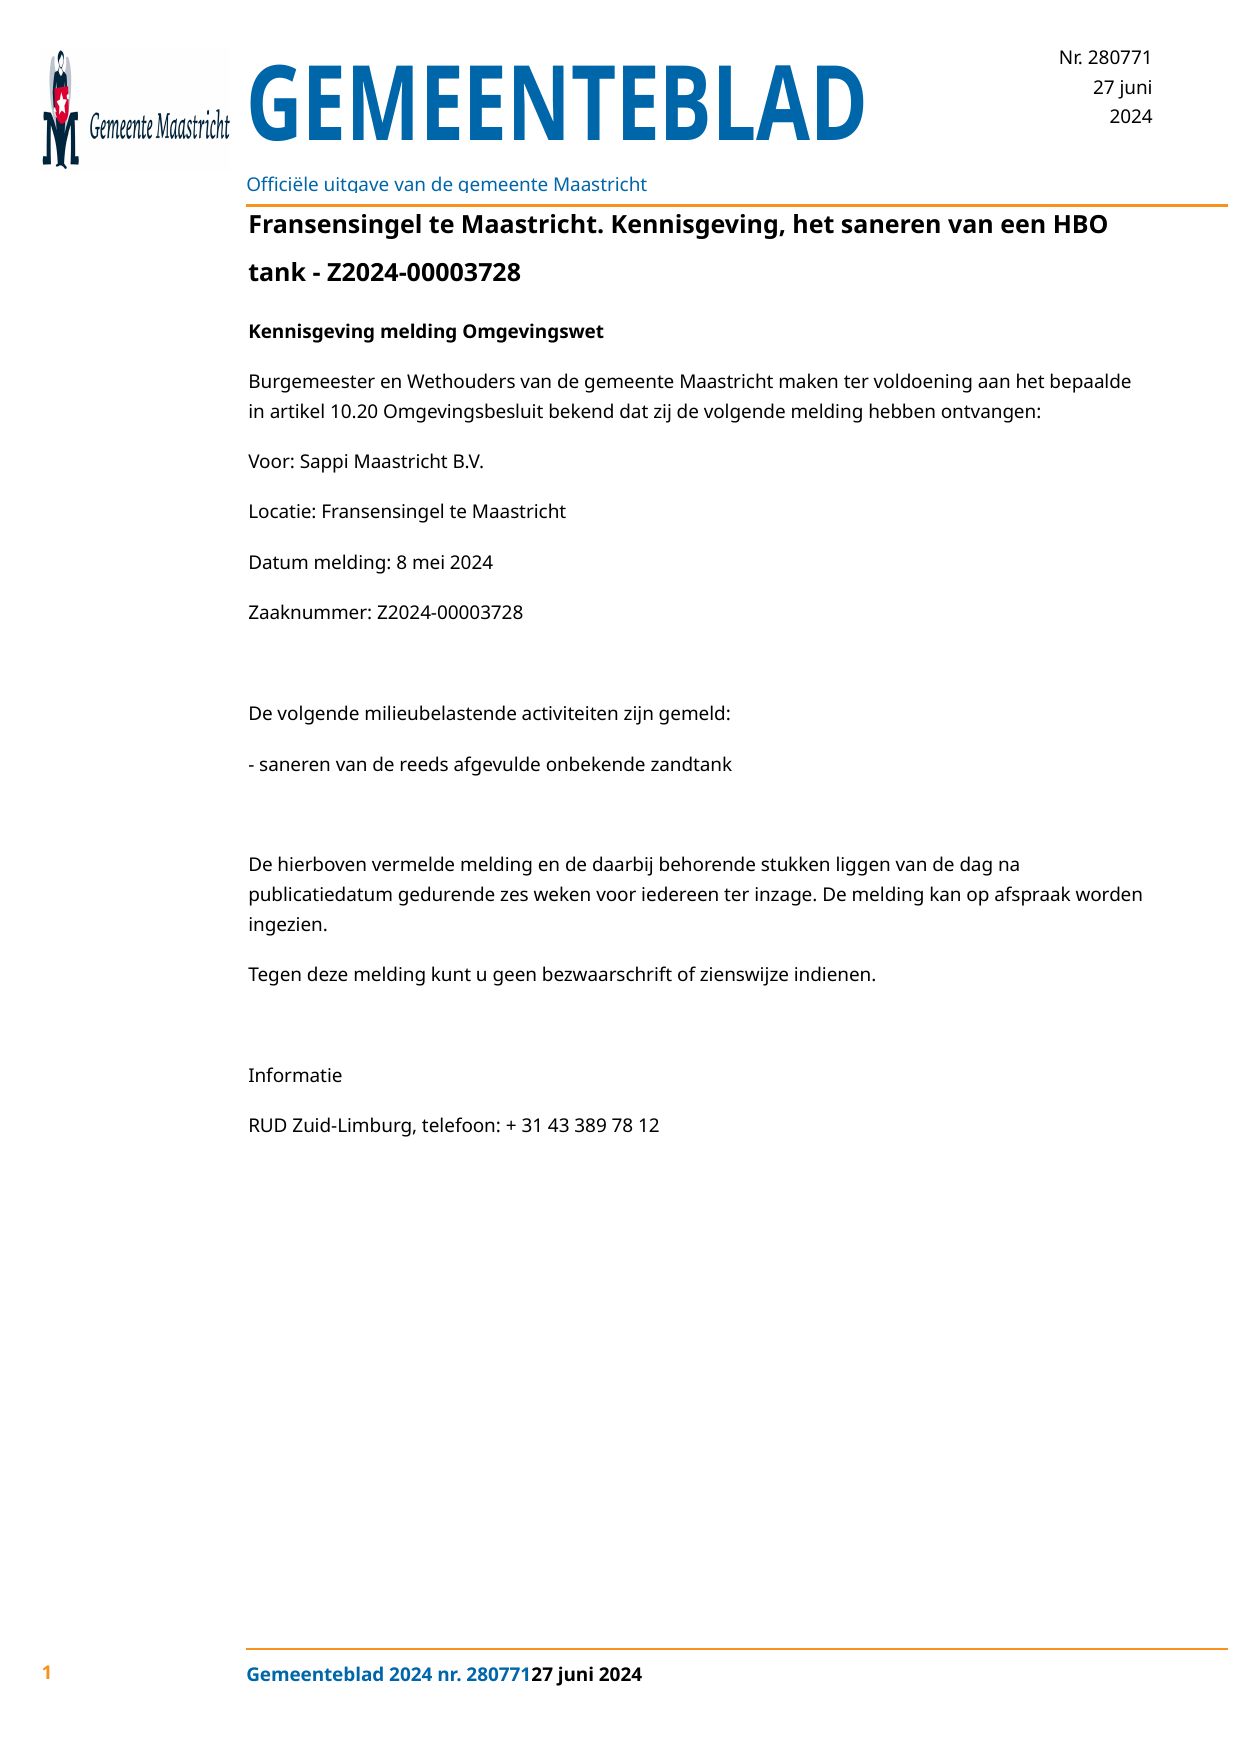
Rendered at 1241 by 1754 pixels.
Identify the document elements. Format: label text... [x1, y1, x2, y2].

text Fransensingel te Maastricht. Kennisgeving, het saneren van een HBO tank - Z2024-00003728 [248, 207, 1152, 288]
text Tegen deze melding kunt u geen bezwaarschrift of zienswijze indienen. [248, 961, 1152, 987]
text Locatie: Fransensingel te Maastricht [248, 499, 1152, 524]
text De volgende milieubelastende activiteiten zijn gemeld: [248, 700, 1152, 726]
text Voor: Sappi Maastricht B.V. [248, 448, 1152, 474]
text - saneren van de reeds afgevulde onbekende zandtank [248, 751, 1152, 777]
text Kennisgeving melding Omgevingswet [248, 318, 1152, 344]
text Zaaknummer: Z2024-00003728 [248, 599, 1152, 625]
text De hierboven vermelde melding en de daarbij behorende stukken liggen van de dag na publicatiedatum gedurende zes weken voor iedereen ter inzage. De melding kan op afspraak worden ingezien. [248, 852, 1152, 937]
text RUD Zuid-Limburg, telefoon: + 31 43 389 78 12 [248, 1112, 1152, 1138]
text Datum melding: 8 mei 2024 [248, 549, 1152, 575]
picture [41, 47, 231, 172]
text Informatie [248, 1062, 1152, 1088]
text Burgemeester en Wethouders van de gemeente Maastricht maken ter voldoening aan het bepaalde in artikel 10.20 Omgevingsbesluit bekend dat zij de volgende melding hebben ontvangen: [248, 368, 1152, 424]
